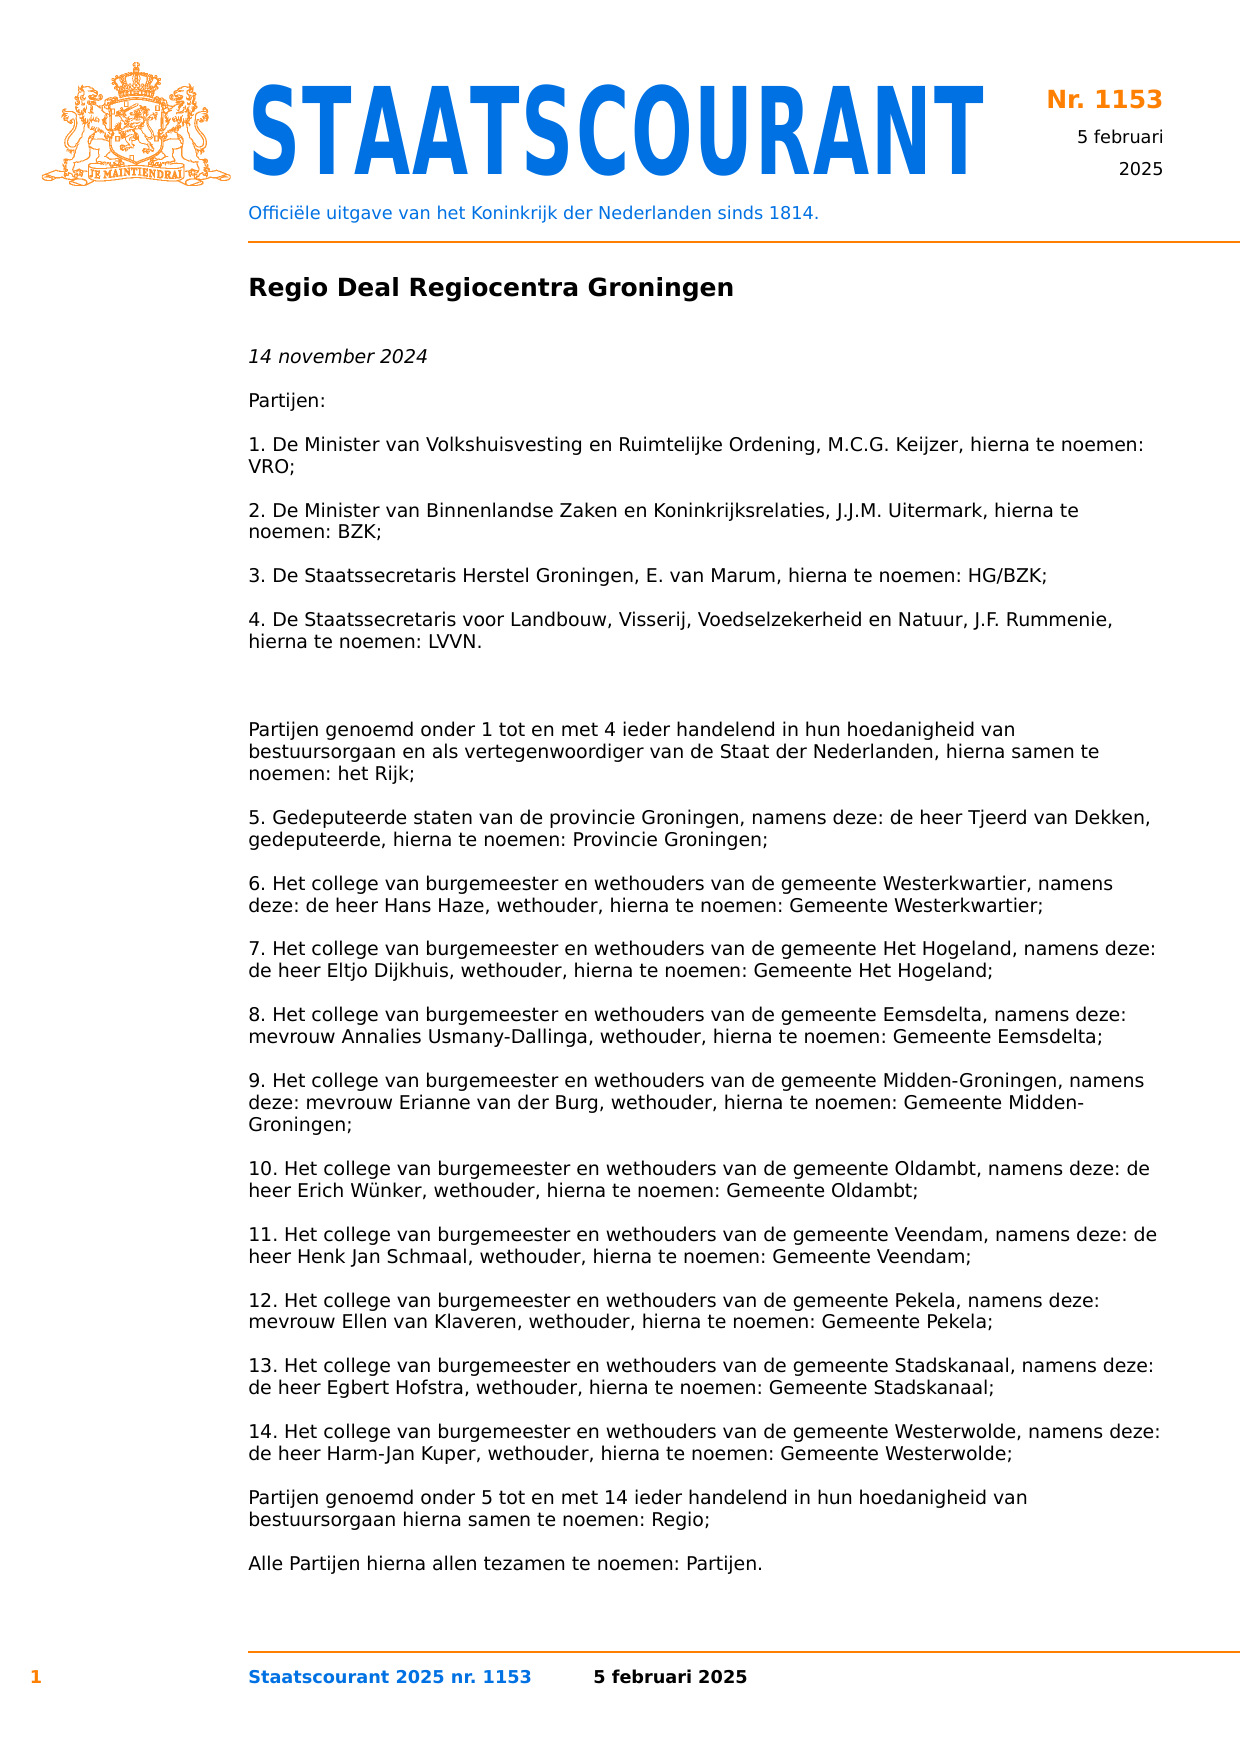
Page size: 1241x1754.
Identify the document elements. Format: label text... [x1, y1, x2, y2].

text 8. Het college van burgemeester en wethouders van de gemeente Eemsdelta, namens deze: mevrouw Annalies Usmany-Dallinga, wethouder, hierna te noemen: Gemeente Eemsdelta; [248, 1004, 1163, 1048]
text Alle Partijen hierna allen tezamen te noemen: Partijen. [248, 1553, 1163, 1575]
table_cell 2025 [998, 153, 1240, 203]
text 11. Het college van burgemeester en wethouders van de gemeente Veendam, namens deze: de heer Henk Jan Schmaal, wethouder, hierna te noemen: Gemeente Veendam; [248, 1224, 1163, 1268]
text Partijen: [248, 390, 1163, 412]
text 7. Het college van burgemeester en wethouders van de gemeente Het Hogeland, namens deze: de heer Eltjo Dijkhuis, wethouder, hierna te noemen: Gemeente Het Hogeland; [248, 938, 1163, 982]
table_header STAATSCOURANT [248, 62, 998, 203]
text Partijen genoemd onder 5 tot en met 14 ieder handelend in hun hoedanigheid van bestuursorgaan hierna samen te noemen: Regio; [248, 1487, 1163, 1531]
text 14. Het college van burgemeester en wethouders van de gemeente Westerwolde, namens deze: de heer Harm-Jan Kuper, wethouder, hierna te noemen: Gemeente Westerwolde; [248, 1421, 1163, 1465]
table_cell 5 februari [998, 121, 1240, 153]
text 2. De Minister van Binnenlandse Zaken en Koninkrijksrelaties, J.J.M. Uitermark, hierna te noemen: BZK; [248, 499, 1163, 543]
text 13. Het college van burgemeester en wethouders van de gemeente Stadskanaal, namens deze: de heer Egbert Hofstra, wethouder, hierna te noemen: Gemeente Stadskanaal; [248, 1355, 1163, 1399]
text 14 november 2024 [248, 346, 1163, 368]
picture [41, 62, 231, 186]
text 1. De Minister van Volkshuisvesting en Ruimtelijke Ordening, M.C.G. Keijzer, hierna te noemen: VRO; [248, 434, 1163, 478]
text 3. De Staatssecretaris Herstel Groningen, E. van Marum, hierna te noemen: HG/BZK; [248, 565, 1163, 587]
table_header [25, 62, 248, 241]
subtitle Regio Deal Regiocentra Groningen [248, 273, 1163, 302]
text 5. Gedeputeerde staten van de provincie Groningen, namens deze: de heer Tjeerd van Dekken, gedeputeerde, hierna te noemen: Provincie Groningen; [248, 807, 1163, 851]
text 10. Het college van burgemeester en wethouders van de gemeente Oldambt, namens deze: de heer Erich Wünker, wethouder, hierna te noemen: Gemeente Oldambt; [248, 1158, 1163, 1202]
text Partijen genoemd onder 1 tot en met 4 ieder handelend in hun hoedanigheid van bestuursorgaan en als vertegenwoordiger van de Staat der Nederlanden, hierna samen te noemen: het Rijk; [248, 719, 1163, 785]
table_header Nr. 1153 [998, 62, 1240, 121]
text 9. Het college van burgemeester en wethouders van de gemeente Midden-Groningen, namens deze: mevrouw Erianne van der Burg, wethouder, hierna te noemen: Gemeente Midden-Groningen; [248, 1070, 1163, 1136]
text 12. Het college van burgemeester en wethouders van de gemeente Pekela, namens deze: mevrouw Ellen van Klaveren, wethouder, hierna te noemen: Gemeente Pekela; [248, 1289, 1163, 1333]
text 6. Het college van burgemeester en wethouders van de gemeente Westerkwartier, namens deze: de heer Hans Haze, wethouder, hierna te noemen: Gemeente Westerkwartier; [248, 872, 1163, 916]
text 4. De Staatssecretaris voor Landbouw, Visserij, Voedselzekerheid en Natuur, J.F. Rummenie, hierna te noemen: LVVN. [248, 609, 1163, 653]
table_cell Officiële uitgave van het Koninkrijk der Nederlanden sinds 1814. [248, 203, 1240, 241]
